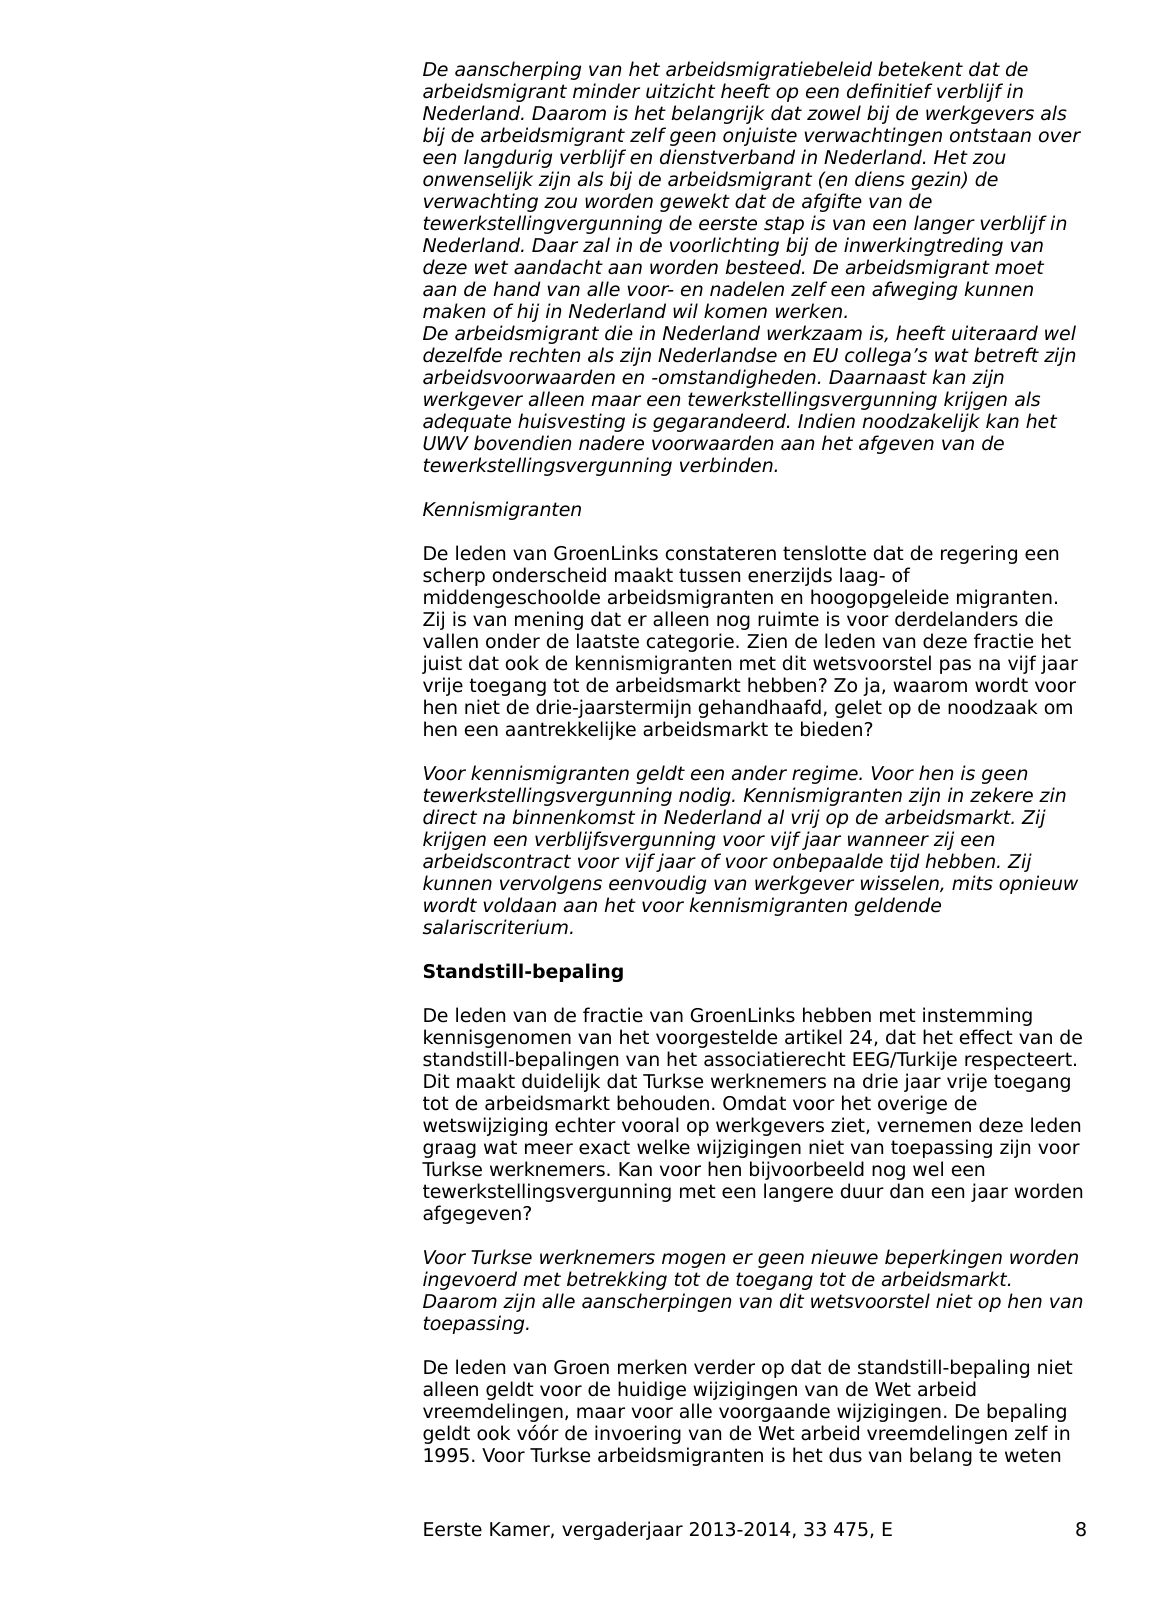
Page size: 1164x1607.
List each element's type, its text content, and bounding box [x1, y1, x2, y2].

subtitle Standstill-bepaling [422, 961, 1087, 983]
text De aanscherping van het arbeidsmigratiebeleid betekent dat de arbeidsmigrant minder uitzicht heeft op een definitief verblijf in Nederland. Daarom is het belangrijk dat zowel bij de werkgevers als bij de arbeidsmigrant zelf geen onjuiste verwachtingen ontstaan over een langdurig verblijf en dienstverband in Nederland. Het zou onwenselijk zijn als bij de arbeidsmigrant (en diens gezin) de verwachting zou worden gewekt dat de afgifte van de tewerkstellingvergunning de eerste stap is van een langer verblijf in Nederland. Daar zal in de voorlichting bij de inwerkingtreding van deze wet aandacht aan worden besteed. De arbeidsmigrant moet aan de hand van alle voor- en nadelen zelf een afweging kunnen maken of hij in Nederland wil komen werken. [422, 59, 1087, 323]
text De leden van Groen merken verder op dat de standstill-bepaling niet alleen geldt voor de huidige wijzigingen van de Wet arbeid vreemdelingen, maar voor alle voorgaande wijzigingen. De bepaling geldt ook vóór de invoering van de Wet arbeid vreemdelingen zelf in 1995. Voor Turkse arbeidsmigranten is het dus van belang te weten [422, 1357, 1087, 1467]
text Voor Turkse werknemers mogen er geen nieuwe beperkingen worden ingevoerd met betrekking tot de toegang tot de arbeidsmarkt. Daarom zijn alle aanscherpingen van dit wetsvoorstel niet op hen van toepassing. [422, 1247, 1087, 1335]
text Voor kennismigranten geldt een ander regime. Voor hen is geen tewerkstellingsvergunning nodig. Kennismigranten zijn in zekere zin direct na binnenkomst in Nederland al vrij op de arbeidsmarkt. Zij krijgen een verblijfsvergunning voor vijf jaar wanneer zij een arbeidscontract voor vijf jaar of voor onbepaalde tijd hebben. Zij kunnen vervolgens eenvoudig van werkgever wisselen, mits opnieuw wordt voldaan aan het voor kennismigranten geldende salariscriterium. [422, 763, 1087, 939]
subtitle Kennismigranten [422, 499, 1087, 521]
text De leden van GroenLinks constateren tenslotte dat de regering een scherp onderscheid maakt tussen enerzijds laag- of middengeschoolde arbeidsmigranten en hoogopgeleide migranten. Zij is van mening dat er alleen nog ruimte is voor derdelanders die vallen onder de laatste categorie. Zien de leden van deze fractie het juist dat ook de kennismigranten met dit wetsvoorstel pas na vijf jaar vrije toegang tot de arbeidsmarkt hebben? Zo ja, waarom wordt voor hen niet de drie-jaarstermijn gehandhaafd, gelet op de noodzaak om hen een aantrekkelijke arbeidsmarkt te bieden? [422, 543, 1087, 741]
text De leden van de fractie van GroenLinks hebben met instemming kennisgenomen van het voorgestelde artikel 24, dat het effect van de standstill-bepalingen van het associatierecht EEG/Turkije respecteert. Dit maakt duidelijk dat Turkse werknemers na drie jaar vrije toegang tot de arbeidsmarkt behouden. Omdat voor het overige de wetswijziging echter vooral op werkgevers ziet, vernemen deze leden graag wat meer exact welke wijzigingen niet van toepassing zijn voor Turkse werknemers. Kan voor hen bijvoorbeeld nog wel een tewerkstellingsvergunning met een langere duur dan een jaar worden afgegeven? [422, 1005, 1087, 1225]
text De arbeidsmigrant die in Nederland werkzaam is, heeft uiteraard wel dezelfde rechten als zijn Nederlandse en EU collega’s wat betreft zijn arbeidsvoorwaarden en -omstandigheden. Daarnaast kan zijn werkgever alleen maar een tewerkstellingsvergunning krijgen als adequate huisvesting is gegarandeerd. Indien noodzakelijk kan het UWV bovendien nadere voorwaarden aan het afgeven van de tewerkstellingsvergunning verbinden. [422, 323, 1087, 477]
